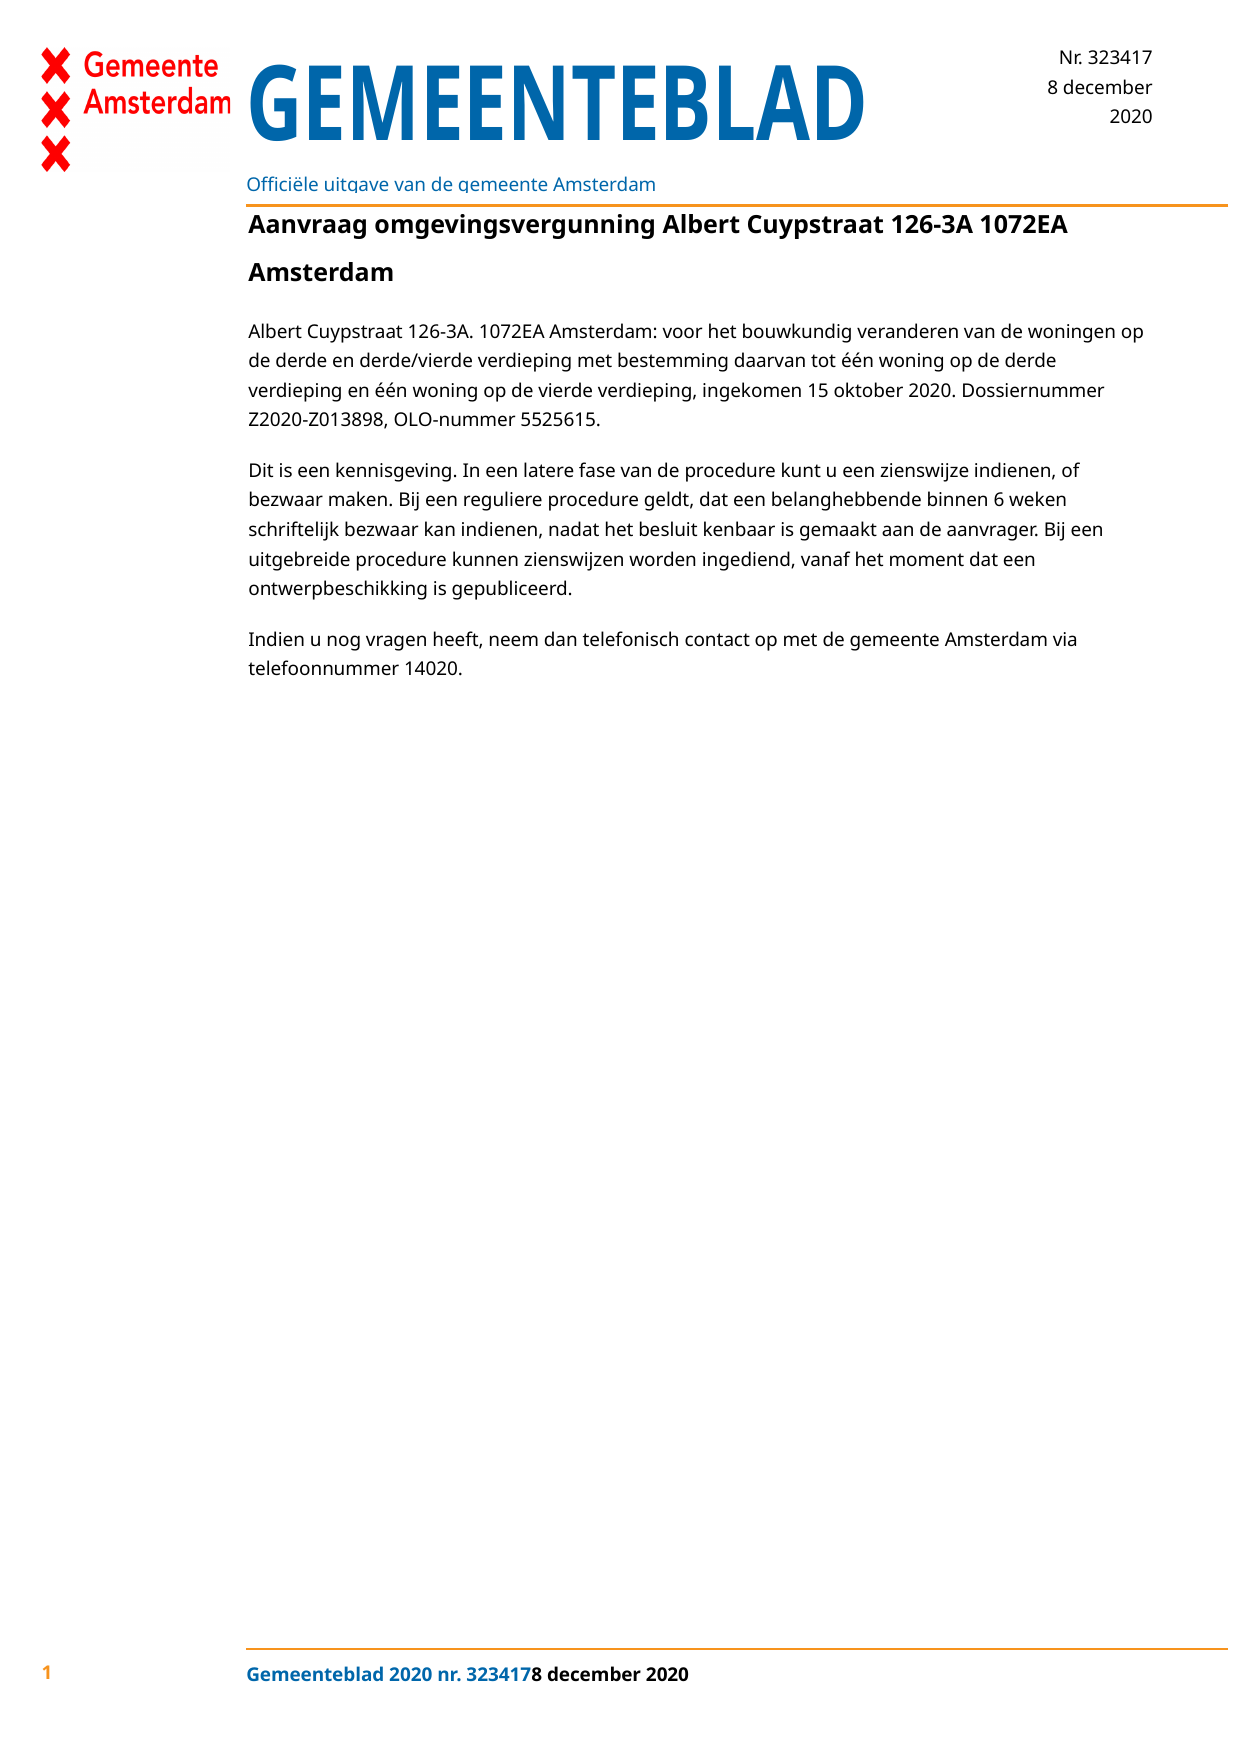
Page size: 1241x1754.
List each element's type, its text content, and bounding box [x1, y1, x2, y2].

text Dit is een kennisgeving. In een latere fase van de procedure kunt u een zienswijze indienen, of bezwaar maken. Bij een reguliere procedure geldt, dat een belanghebbende binnen 6 weken schriftelijk bezwaar kan indienen, nadat het besluit kenbaar is gemaakt aan de aanvrager. Bij een uitgebreide procedure kunnen zienswijzen worden ingediend, vanaf het moment dat een ontwerpbeschikking is gepubliceerd. [248, 457, 1152, 601]
text Aanvraag omgevingsvergunning Albert Cuypstraat 126-3A 1072EA Amsterdam [248, 207, 1152, 288]
picture [41, 47, 231, 172]
text Indien u nog vragen heeft, neem dan telefonisch contact op met de gemeente Amsterdam via telefoonnummer 14020. [248, 626, 1152, 681]
text Albert Cuypstraat 126-3A. 1072EA Amsterdam: voor het bouwkundig veranderen van de woningen op de derde en derde/vierde verdieping met bestemming daarvan tot één woning op de derde verdieping en één woning op de vierde verdieping, ingekomen 15 oktober 2020. Dossiernummer Z2020-Z013898, OLO-nummer 5525615. [248, 318, 1152, 432]
